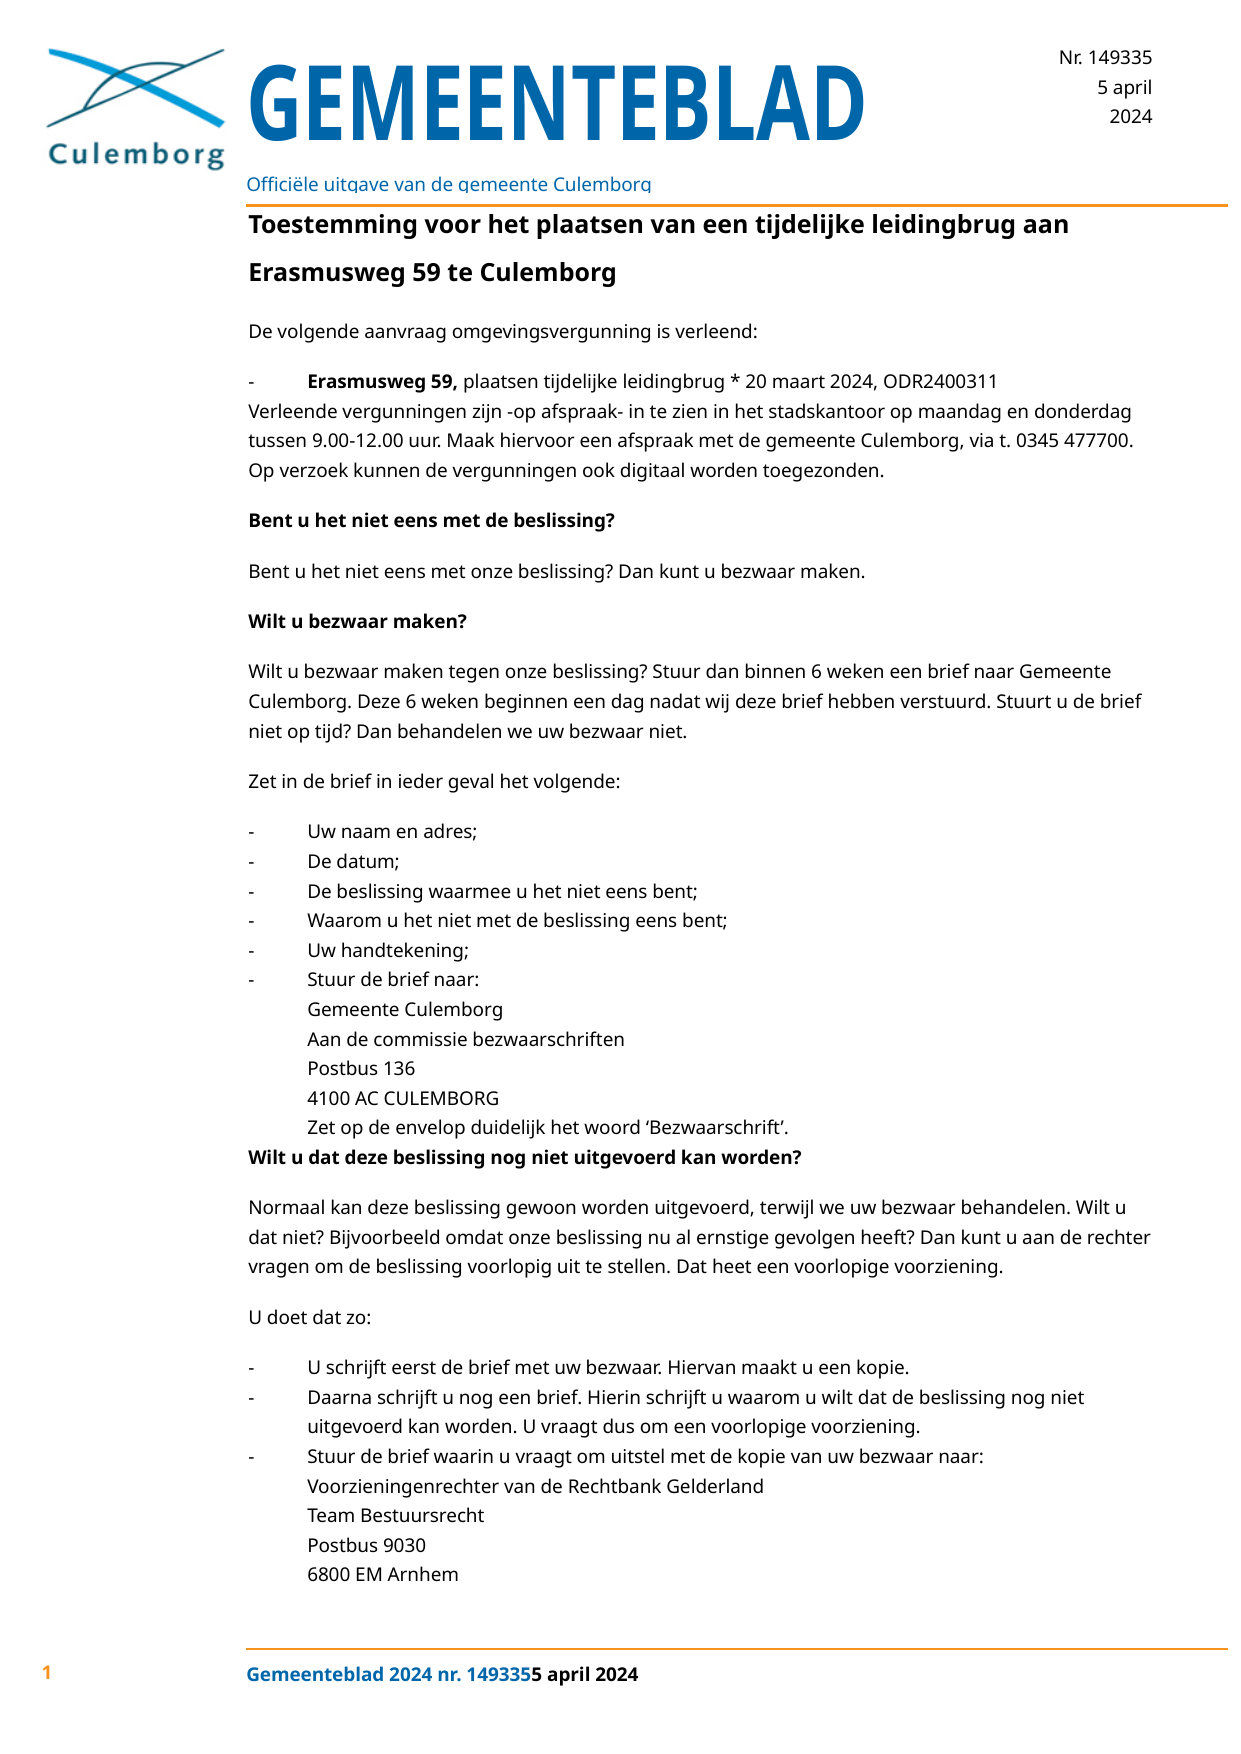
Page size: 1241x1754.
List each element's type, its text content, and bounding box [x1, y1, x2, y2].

picture [41, 47, 231, 172]
list Stuur de brief waarin u vraagt om uitstel met de kopie van uw bezwaar naar: [248, 1443, 1152, 1469]
list Postbus 9030 [248, 1532, 1152, 1558]
list Zet op de envelop duidelijk het woord ‘Bezwaarschrift’. [248, 1114, 1152, 1140]
text U doet dat zo: [248, 1304, 1152, 1330]
list U schrijft eerst de brief met uw bezwaar. Hiervan maakt u een kopie. [248, 1354, 1152, 1380]
text Bent u het niet eens met de beslissing? [248, 507, 1152, 533]
text De volgende aanvraag omgevingsvergunning is verleend: [248, 318, 1152, 344]
text Bent u het niet eens met onze beslissing? Dan kunt u bezwaar maken. [248, 558, 1152, 584]
list 4100 AC CULEMBORG [248, 1085, 1152, 1111]
text Normaal kan deze beslissing gewoon worden uitgevoerd, terwijl we uw bezwaar behandelen. Wilt u dat niet? Bijvoorbeeld omdat onze beslissing nu al ernstige gevolgen heeft? Dan kunt u aan de rechter vragen om de beslissing voorlopig uit te stellen. Dat heet een voorlopige voorziening. [248, 1194, 1152, 1279]
list Uw handtekening; [248, 937, 1152, 963]
list Gemeente Culemborg [248, 996, 1152, 1022]
list Voorzieningenrechter van de Rechtbank Gelderland [248, 1473, 1152, 1499]
list Aan de commissie bezwaarschriften [248, 1026, 1152, 1052]
list Erasmusweg 59, plaatsen tijdelijke leidingbrug * 20 maart 2024, ODR2400311 [248, 368, 1152, 394]
list Waarom u het niet met de beslissing eens bent; [248, 907, 1152, 933]
list De datum; [248, 848, 1152, 874]
text Verleende vergunningen zijn -op afspraak- in te zien in het stadskantoor op maandag en donderdag tussen 9.00-12.00 uur. Maak hiervoor een afspraak met de gemeente Culemborg, via t. 0345 477700. Op verzoek kunnen de vergunningen ook digitaal worden toegezonden. [248, 398, 1152, 483]
list Stuur de brief naar: [248, 967, 1152, 992]
list Daarna schrijft u nog een brief. Hierin schrijft u waarom u wilt dat de beslissing nog niet uitgevoerd kan worden. U vraagt dus om een voorlopige voorziening. [248, 1384, 1152, 1439]
list 6800 EM Arnhem [248, 1562, 1152, 1587]
list Postbus 136 [248, 1055, 1152, 1081]
text Wilt u bezwaar maken tegen onze beslissing? Stuur dan binnen 6 weken een brief naar Gemeente Culemborg. Deze 6 weken beginnen een dag nadat wij deze brief hebben verstuurd. Stuurt u de brief niet op tijd? Dan behandelen we uw bezwaar niet. [248, 659, 1152, 744]
text Wilt u bezwaar maken? [248, 608, 1152, 634]
list Uw naam en adres; [248, 819, 1152, 844]
text Zet in de brief in ieder geval het volgende: [248, 768, 1152, 794]
list Team Bestuursrecht [248, 1502, 1152, 1528]
text Wilt u dat deze beslissing nog niet uitgevoerd kan worden? [248, 1144, 1152, 1170]
list De beslissing waarmee u het niet eens bent; [248, 878, 1152, 904]
text Toestemming voor het plaatsen van een tijdelijke leidingbrug aan Erasmusweg 59 te Culemborg [248, 207, 1152, 288]
